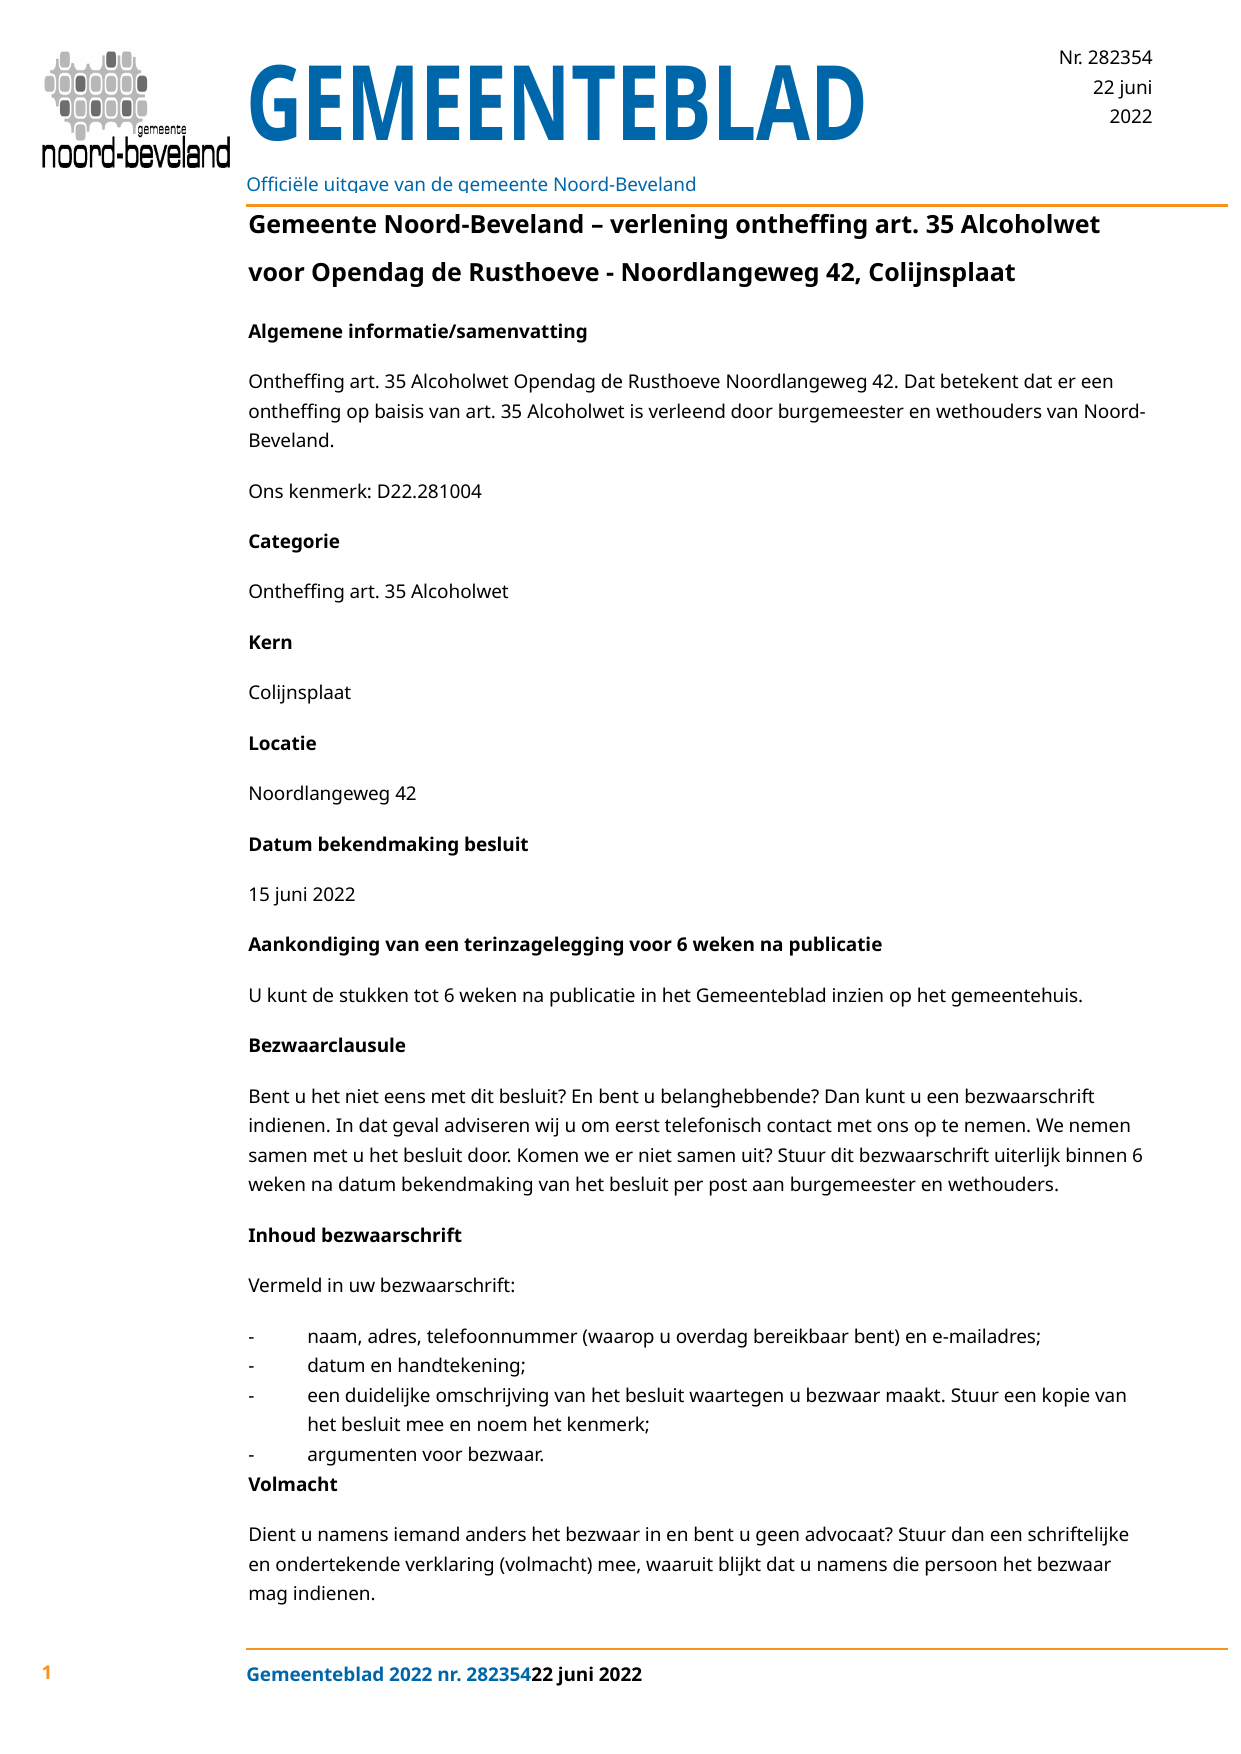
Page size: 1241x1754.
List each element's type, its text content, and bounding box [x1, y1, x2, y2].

text Kern [248, 629, 1152, 655]
text Vermeld in uw bezwaarschrift: [248, 1272, 1152, 1298]
text Ontheffing art. 35 Alcoholwet [248, 579, 1152, 604]
text Inhoud bezwaarschrift [248, 1222, 1152, 1248]
text Ontheffing art. 35 Alcoholwet Opendag de Rusthoeve Noordlangeweg 42. Dat betekent dat er een ontheffing op baisis van art. 35 Alcoholwet is verleend door burgemeester en wethouders van Noord-Beveland. [248, 368, 1152, 453]
list een duidelijke omschrijving van het besluit waartegen u bezwaar maakt. Stuur een kopie van het besluit mee en noem het kenmerk; [248, 1382, 1152, 1437]
text Aankondiging van een terinzagelegging voor 6 weken na publicatie [248, 932, 1152, 957]
text Bezwaarclausule [248, 1032, 1152, 1058]
list argumenten voor bezwaar. [248, 1441, 1152, 1467]
text Colijnsplaat [248, 679, 1152, 705]
list datum en handtekening; [248, 1352, 1152, 1378]
text Bent u het niet eens met dit besluit? En bent u belanghebbende? Dan kunt u een bezwaarschrift indienen. In dat geval adviseren wij u om eerst telefonisch contact met ons op te nemen. We nemen samen met u het besluit door. Komen we er niet samen uit? Stuur dit bezwaarschrift uiterlijk binnen 6 weken na datum bekendmaking van het besluit per post aan burgemeester en wethouders. [248, 1083, 1152, 1197]
text Algemene informatie/samenvatting [248, 318, 1152, 344]
text 15 juni 2022 [248, 881, 1152, 907]
text Ons kenmerk: D22.281004 [248, 478, 1152, 504]
text Gemeente Noord-Beveland – verlening ontheffing art. 35 Alcoholwet voor Opendag de Rusthoeve - Noordlangeweg 42, Colijnsplaat [248, 207, 1152, 288]
list naam, adres, telefoonnummer (waarop u overdag bereikbaar bent) en e-mailadres; [248, 1323, 1152, 1349]
text Locatie [248, 730, 1152, 756]
text Datum bekendmaking besluit [248, 831, 1152, 857]
text Categorie [248, 528, 1152, 554]
picture [41, 47, 231, 172]
text Noordlangeweg 42 [248, 780, 1152, 806]
text U kunt de stukken tot 6 weken na publicatie in het Gemeenteblad inzien op het gemeentehuis. [248, 982, 1152, 1008]
text Dient u namens iemand anders het bezwaar in en bent u geen advocaat? Stuur dan een schriftelijke en ondertekende verklaring (volmacht) mee, waaruit blijkt dat u namens die persoon het bezwaar mag indienen. [248, 1521, 1152, 1606]
text Volmacht [248, 1471, 1152, 1497]
